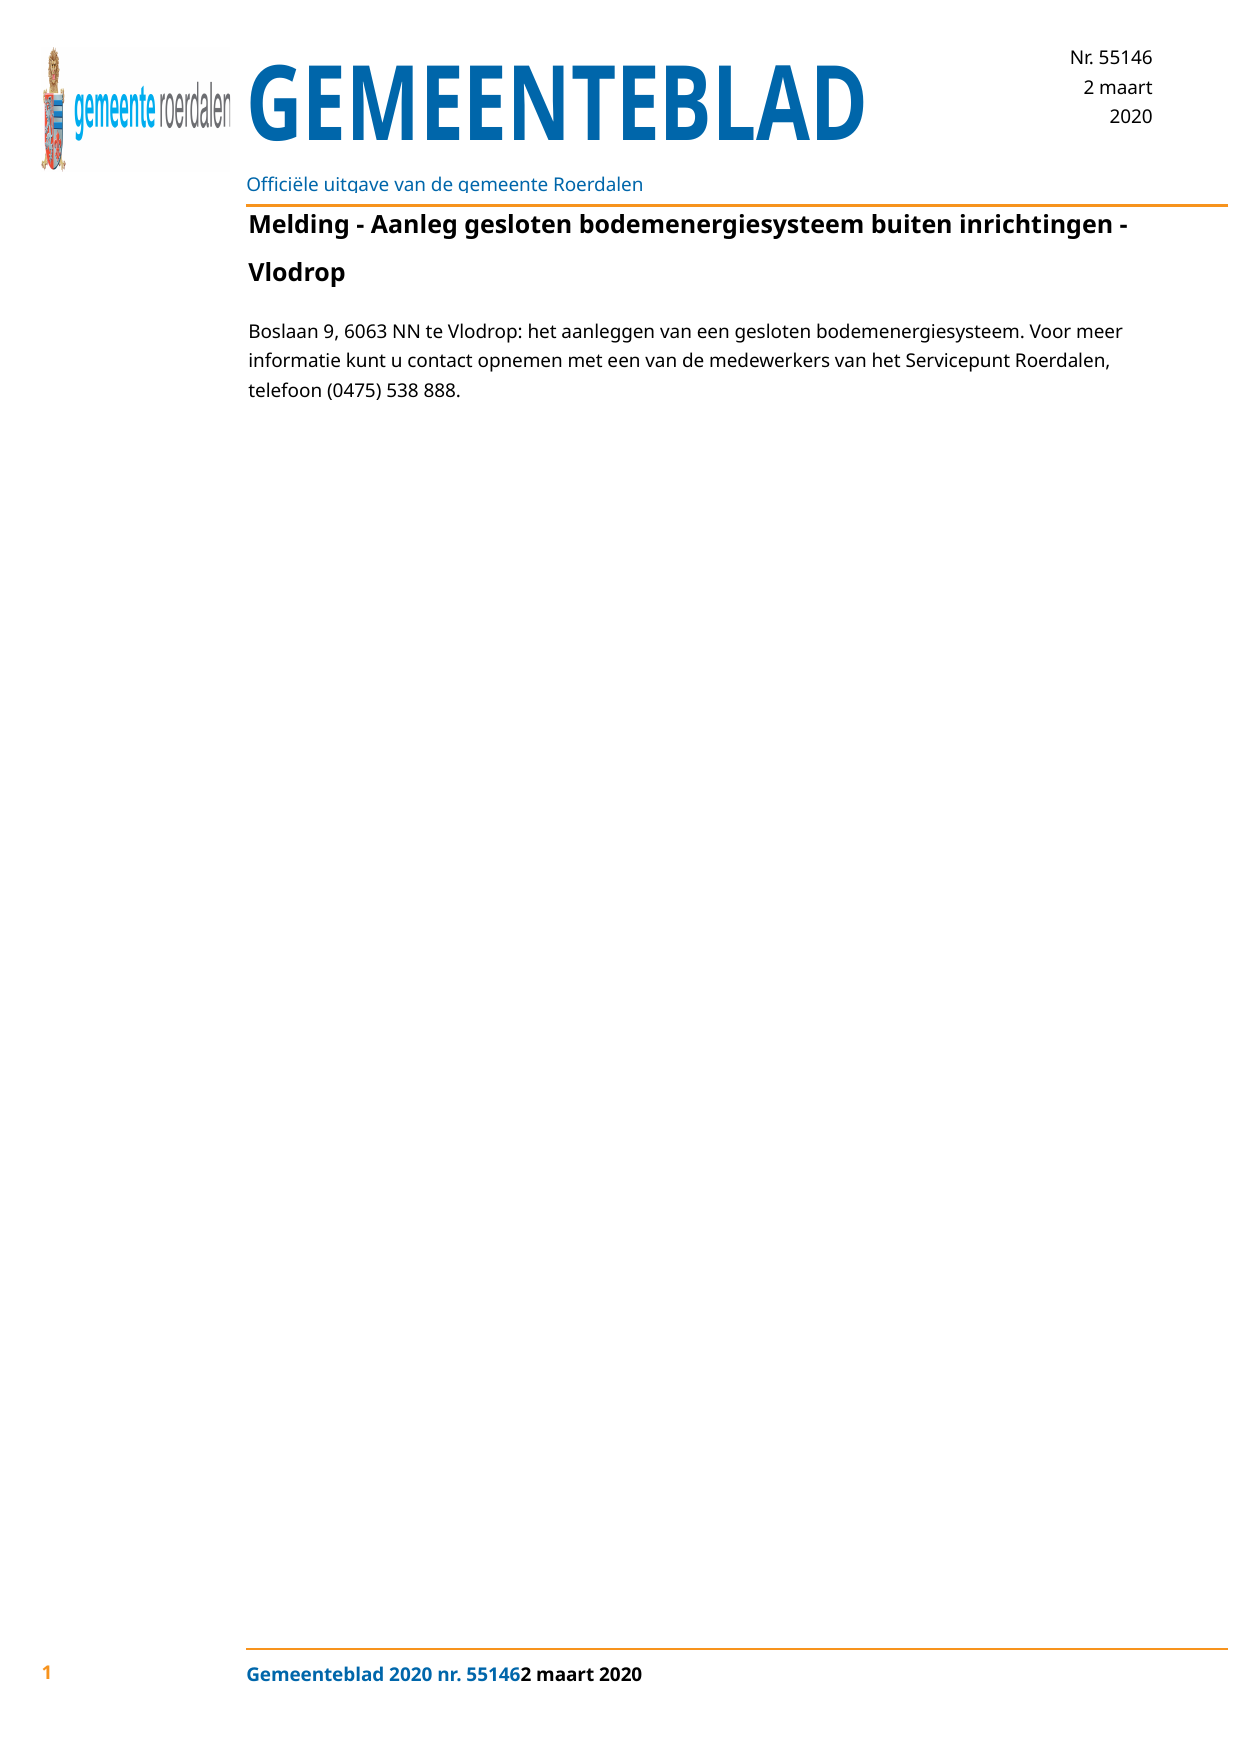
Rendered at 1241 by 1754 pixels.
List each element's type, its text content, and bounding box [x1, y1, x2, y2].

text Melding - Aanleg gesloten bodemenergiesysteem buiten inrichtingen - Vlodrop [248, 207, 1152, 288]
text Boslaan 9, 6063 NN te Vlodrop: het aanleggen van een gesloten bodemenergiesysteem. Voor meer informatie kunt u contact opnemen met een van de medewerkers van het Servicepunt Roerdalen, telefoon (0475) 538 888. [248, 318, 1152, 403]
picture [41, 47, 231, 172]
